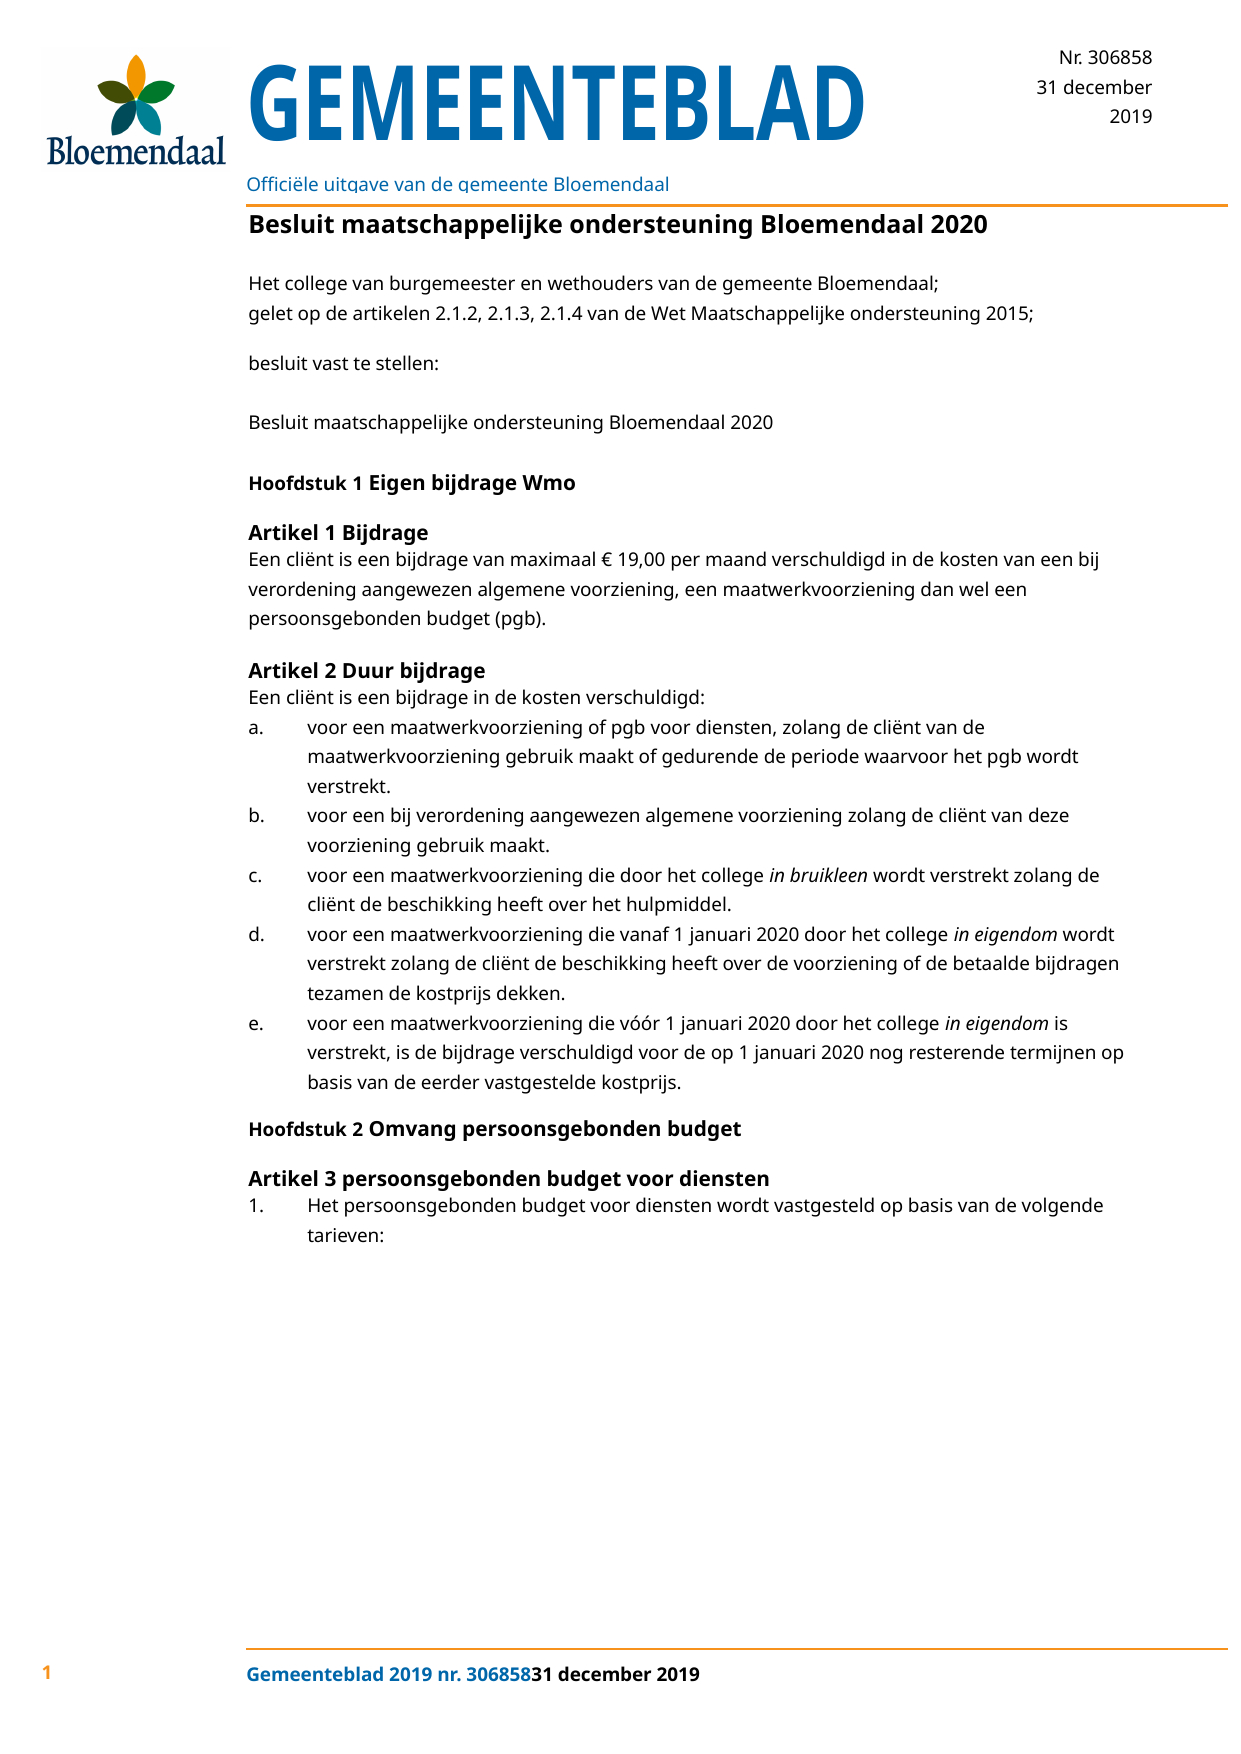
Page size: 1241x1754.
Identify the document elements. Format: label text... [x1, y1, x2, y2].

list voor een bij verordening aangewezen algemene voorziening zolang de cliënt van deze voorziening gebruik maakt. [248, 803, 1152, 858]
text Artikel 3 persoonsgebonden budget voor diensten [248, 1164, 1152, 1192]
list voor een maatwerkvoorziening of pgb voor diensten, zolang de cliënt van de maatwerkvoorziening gebruik maakt of gedurende de periode waarvoor het pgb wordt verstrekt. [248, 714, 1152, 799]
list voor een maatwerkvoorziening die vóór 1 januari 2020 door het college in eigendom is verstrekt, is de bijdrage verschuldigd voor de op 1 januari 2020 nog resterende termijnen op basis van de eerder vastgestelde kostprijs. [248, 1010, 1152, 1094]
text besluit vast te stellen: [248, 350, 1152, 376]
text Een cliënt is een bijdrage van maximaal € 19,00 per maand verschuldigd in de kosten van een bij verordening aangewezen algemene voorziening, een maatwerkvoorziening dan wel een persoonsgebonden budget (pgb). [248, 546, 1152, 631]
text Hoofdstuk 1 Eigen bijdrage Wmo [248, 468, 1152, 497]
picture [41, 47, 231, 172]
text Hoofdstuk 2 Omvang persoonsgebonden budget [248, 1114, 1152, 1143]
text Besluit maatschappelijke ondersteuning Bloemendaal 2020 [248, 409, 1152, 435]
text Artikel 1 Bijdrage [248, 518, 1152, 546]
text Besluit maatschappelijke ondersteuning Bloemendaal 2020 [248, 207, 1152, 241]
text Een cliënt is een bijdrage in de kosten verschuldigd: [248, 684, 1152, 710]
list voor een maatwerkvoorziening die vanaf 1 januari 2020 door het college in eigendom wordt verstrekt zolang de cliënt de beschikking heeft over de voorziening of de betaalde bijdragen tezamen de kostprijs dekken. [248, 921, 1152, 1006]
text gelet op de artikelen 2.1.2, 2.1.3, 2.1.4 van de Wet Maatschappelijke ondersteuning 2015; [248, 300, 1152, 326]
list Het persoonsgebonden budget voor diensten wordt vastgesteld op basis van de volgende tarieven: [248, 1192, 1152, 1247]
text Artikel 2 Duur bijdrage [248, 656, 1152, 684]
text Het college van burgemeester en wethouders van de gemeente Bloemendaal; [248, 270, 1152, 296]
list voor een maatwerkvoorziening die door het college in bruikleen wordt verstrekt zolang de cliënt de beschikking heeft over het hulpmiddel. [248, 862, 1152, 917]
